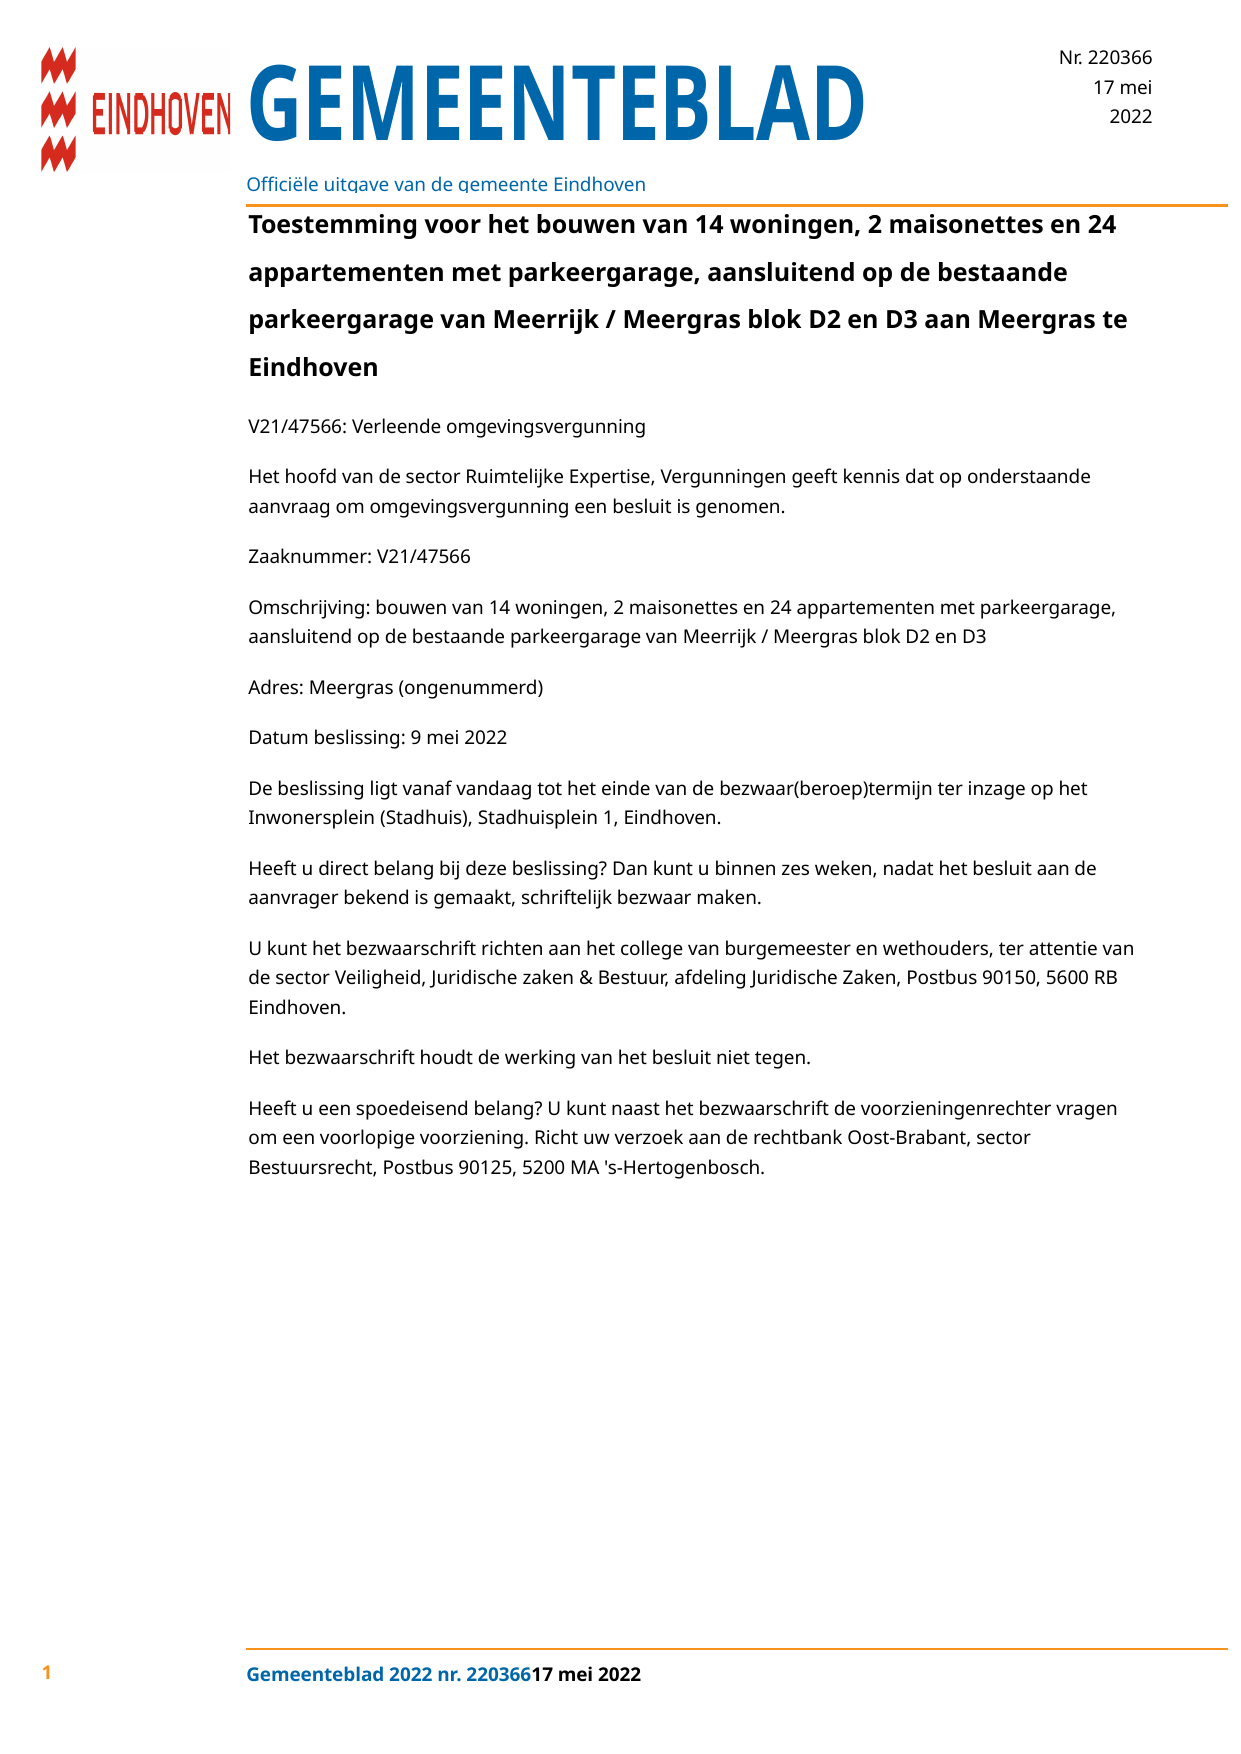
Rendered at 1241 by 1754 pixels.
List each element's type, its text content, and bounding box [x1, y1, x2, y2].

picture [41, 47, 231, 172]
text Omschrijving: bouwen van 14 woningen, 2 maisonettes en 24 appartementen met parkeergarage, aansluitend op de bestaande parkeergarage van Meerrijk / Meergras blok D2 en D3 [248, 594, 1152, 649]
text U kunt het bezwaarschrift richten aan het college van burgemeester en wethouders, ter attentie van de sector Veiligheid, Juridische zaken & Bestuur, afdeling Juridische Zaken, Postbus 90150, 5600 RB Eindhoven. [248, 935, 1152, 1020]
text Het hoofd van de sector Ruimtelijke Expertise, Vergunningen geeft kennis dat op onderstaande aanvraag om omgevingsvergunning een besluit is genomen. [248, 463, 1152, 519]
text De beslissing ligt vanaf vandaag tot het einde van de bezwaar(beroep)termijn ter inzage op het Inwonersplein (Stadhuis), Stadhuisplein 1, Eindhoven. [248, 775, 1152, 830]
text Datum beslissing: 9 mei 2022 [248, 724, 1152, 750]
text Het bezwaarschrift houdt de werking van het besluit niet tegen. [248, 1044, 1152, 1070]
text Toestemming voor het bouwen van 14 woningen, 2 maisonettes en 24 appartementen met parkeergarage, aansluitend op de bestaande parkeergarage van Meerrijk / Meergras blok D2 en D3 aan Meergras te Eindhoven [248, 207, 1152, 384]
text V21/47566: Verleende omgevingsvergunning [248, 413, 1152, 439]
text Adres: Meergras (ongenummerd) [248, 674, 1152, 700]
text Heeft u een spoedeisend belang? U kunt naast het bezwaarschrift de voorzieningenrechter vragen om een voorlopige voorziening. Richt uw verzoek aan de rechtbank Oost-Brabant, sector Bestuursrecht, Postbus 90125, 5200 MA 's-Hertogenbosch. [248, 1095, 1152, 1180]
text Heeft u direct belang bij deze beslissing? Dan kunt u binnen zes weken, nadat het besluit aan de aanvrager bekend is gemaakt, schriftelijk bezwaar maken. [248, 855, 1152, 910]
text Zaaknummer: V21/47566 [248, 543, 1152, 569]
